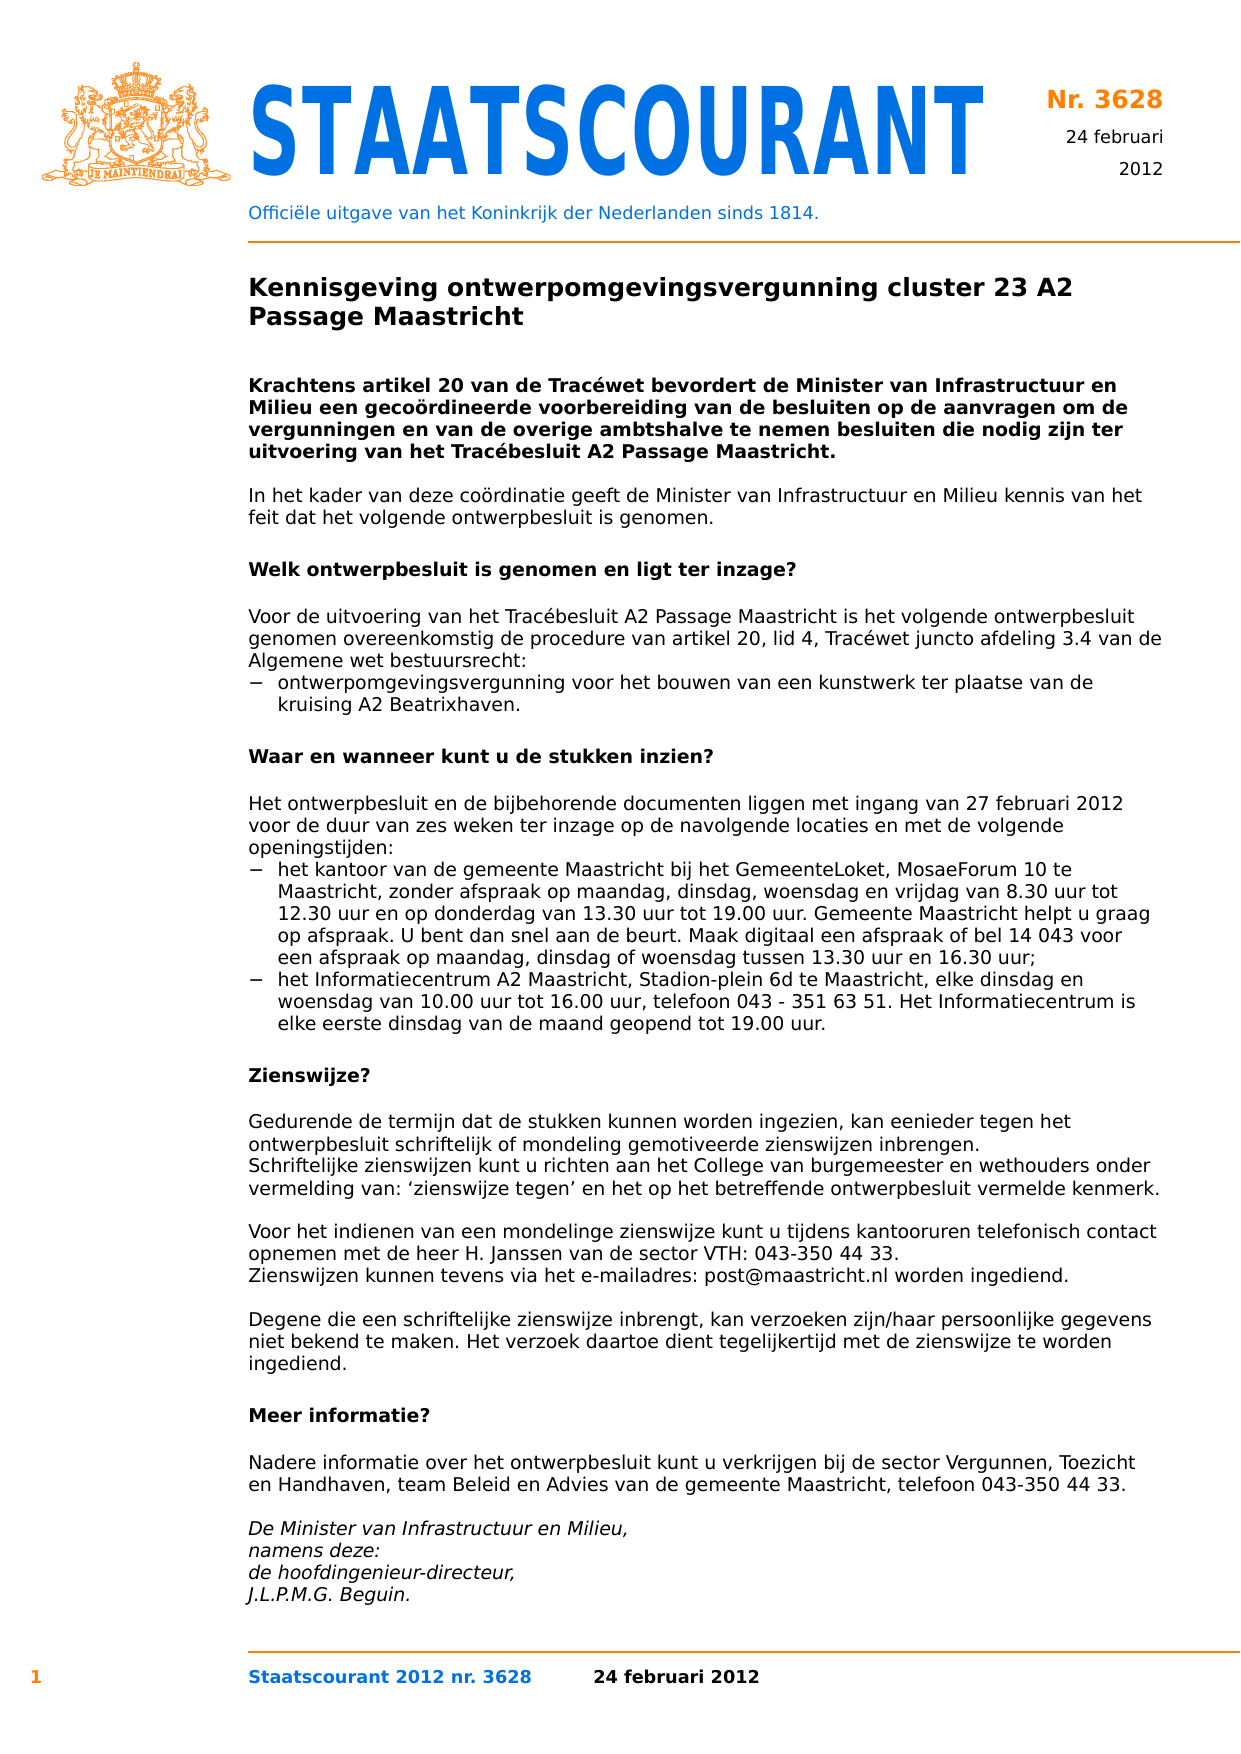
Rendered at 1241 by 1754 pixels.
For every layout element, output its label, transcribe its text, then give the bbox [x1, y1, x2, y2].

text De Minister van Infrastructuur en Milieu, namens deze: de hoofdingenieur-directeur, J.L.P.M.G. Beguin. [248, 1518, 1163, 1606]
subtitle Meer informatie? [248, 1405, 1163, 1427]
picture [41, 62, 231, 186]
table_header [25, 62, 248, 241]
text − het kantoor van de gemeente Maastricht bij het GemeenteLoket, MosaeForum 10 te Maastricht, zonder afspraak op maandag, dinsdag, woensdag en vrijdag van 8.30 uur tot 12.30 uur en op donderdag van 13.30 uur tot 19.00 uur. Gemeente Maastricht helpt u graag op afspraak. U bent dan snel aan de beurt. Maak digitaal een afspraak of bel 14 043 voor een afspraak op maandag, dinsdag of woensdag tussen 13.30 uur en 16.30 uur; [248, 859, 1163, 968]
table_header STAATSCOURANT [248, 62, 998, 203]
table_cell 2012 [998, 153, 1240, 203]
subtitle Waar en wanneer kunt u de stukken inzien? [248, 746, 1163, 768]
text Voor het indienen van een mondelinge zienswijze kunt u tijdens kantooruren telefonisch contact opnemen met de heer H. Janssen van de sector VTH: 043-350 44 33. [248, 1221, 1163, 1265]
text Gedurende de termijn dat de stukken kunnen worden ingezien, kan eenieder tegen het ontwerpbesluit schriftelijk of mondeling gemotiveerde zienswijzen inbrengen. [248, 1111, 1163, 1155]
table_header Nr. 3628 [998, 62, 1240, 121]
text Degene die een schriftelijke zienswijze inbrengt, kan verzoeken zijn/haar persoonlijke gegevens niet bekend te maken. Het verzoek daartoe dient tegelijkertijd met de zienswijze te worden ingediend. [248, 1309, 1163, 1375]
text Krachtens artikel 20 van de Tracéwet bevordert de Minister van Infrastructuur en Milieu een gecoördineerde voorbereiding van de besluiten op de aanvragen om de vergunningen en van de overige ambtshalve te nemen besluiten die nodig zijn ter uitvoering van het Tracébesluit A2 Passage Maastricht. [248, 375, 1163, 463]
text Nadere informatie over het ontwerpbesluit kunt u verkrijgen bij de sector Vergunnen, Toezicht en Handhaven, team Beleid en Advies van de gemeente Maastricht, telefoon 043-350 44 33. [248, 1452, 1163, 1496]
text − ontwerpomgevingsvergunning voor het bouwen van een kunstwerk ter plaatse van de kruising A2 Beatrixhaven. [248, 672, 1163, 716]
text Voor de uitvoering van het Tracébesluit A2 Passage Maastricht is het volgende ontwerpbesluit genomen overeenkomstig de procedure van artikel 20, lid 4, Tracéwet juncto afdeling 3.4 van de Algemene wet bestuursrecht: [248, 606, 1163, 672]
text In het kader van deze coördinatie geeft de Minister van Infrastructuur en Milieu kennis van het feit dat het volgende ontwerpbesluit is genomen. [248, 485, 1163, 529]
subtitle Welk ontwerpbesluit is genomen en ligt ter inzage? [248, 559, 1163, 581]
table_cell Officiële uitgave van het Koninkrijk der Nederlanden sinds 1814. [248, 203, 1240, 241]
text Het ontwerpbesluit en de bijbehorende documenten liggen met ingang van 27 februari 2012 voor de duur van zes weken ter inzage op de navolgende locaties en met de volgende openingstijden: [248, 793, 1163, 859]
text Schriftelijke zienswijzen kunt u richten aan het College van burgemeester en wethouders onder vermelding van: ‘zienswijze tegen’ en het op het betreffende ontwerpbesluit vermelde kenmerk. [248, 1155, 1163, 1199]
subtitle Kennisgeving ontwerpomgevingsvergunning cluster 23 A2 Passage Maastricht [248, 273, 1163, 331]
subtitle Zienswijze? [248, 1064, 1163, 1086]
text − het Informatiecentrum A2 Maastricht, Stadion-plein 6d te Maastricht, elke dinsdag en woensdag van 10.00 uur tot 16.00 uur, telefoon 043 - 351 63 51. Het Informatiecentrum is elke eerste dinsdag van de maand geopend tot 19.00 uur. [248, 968, 1163, 1034]
text Zienswijzen kunnen tevens via het e-mailadres: post@maastricht.nl worden ingediend. [248, 1265, 1163, 1287]
table_cell 24 februari [998, 121, 1240, 153]
